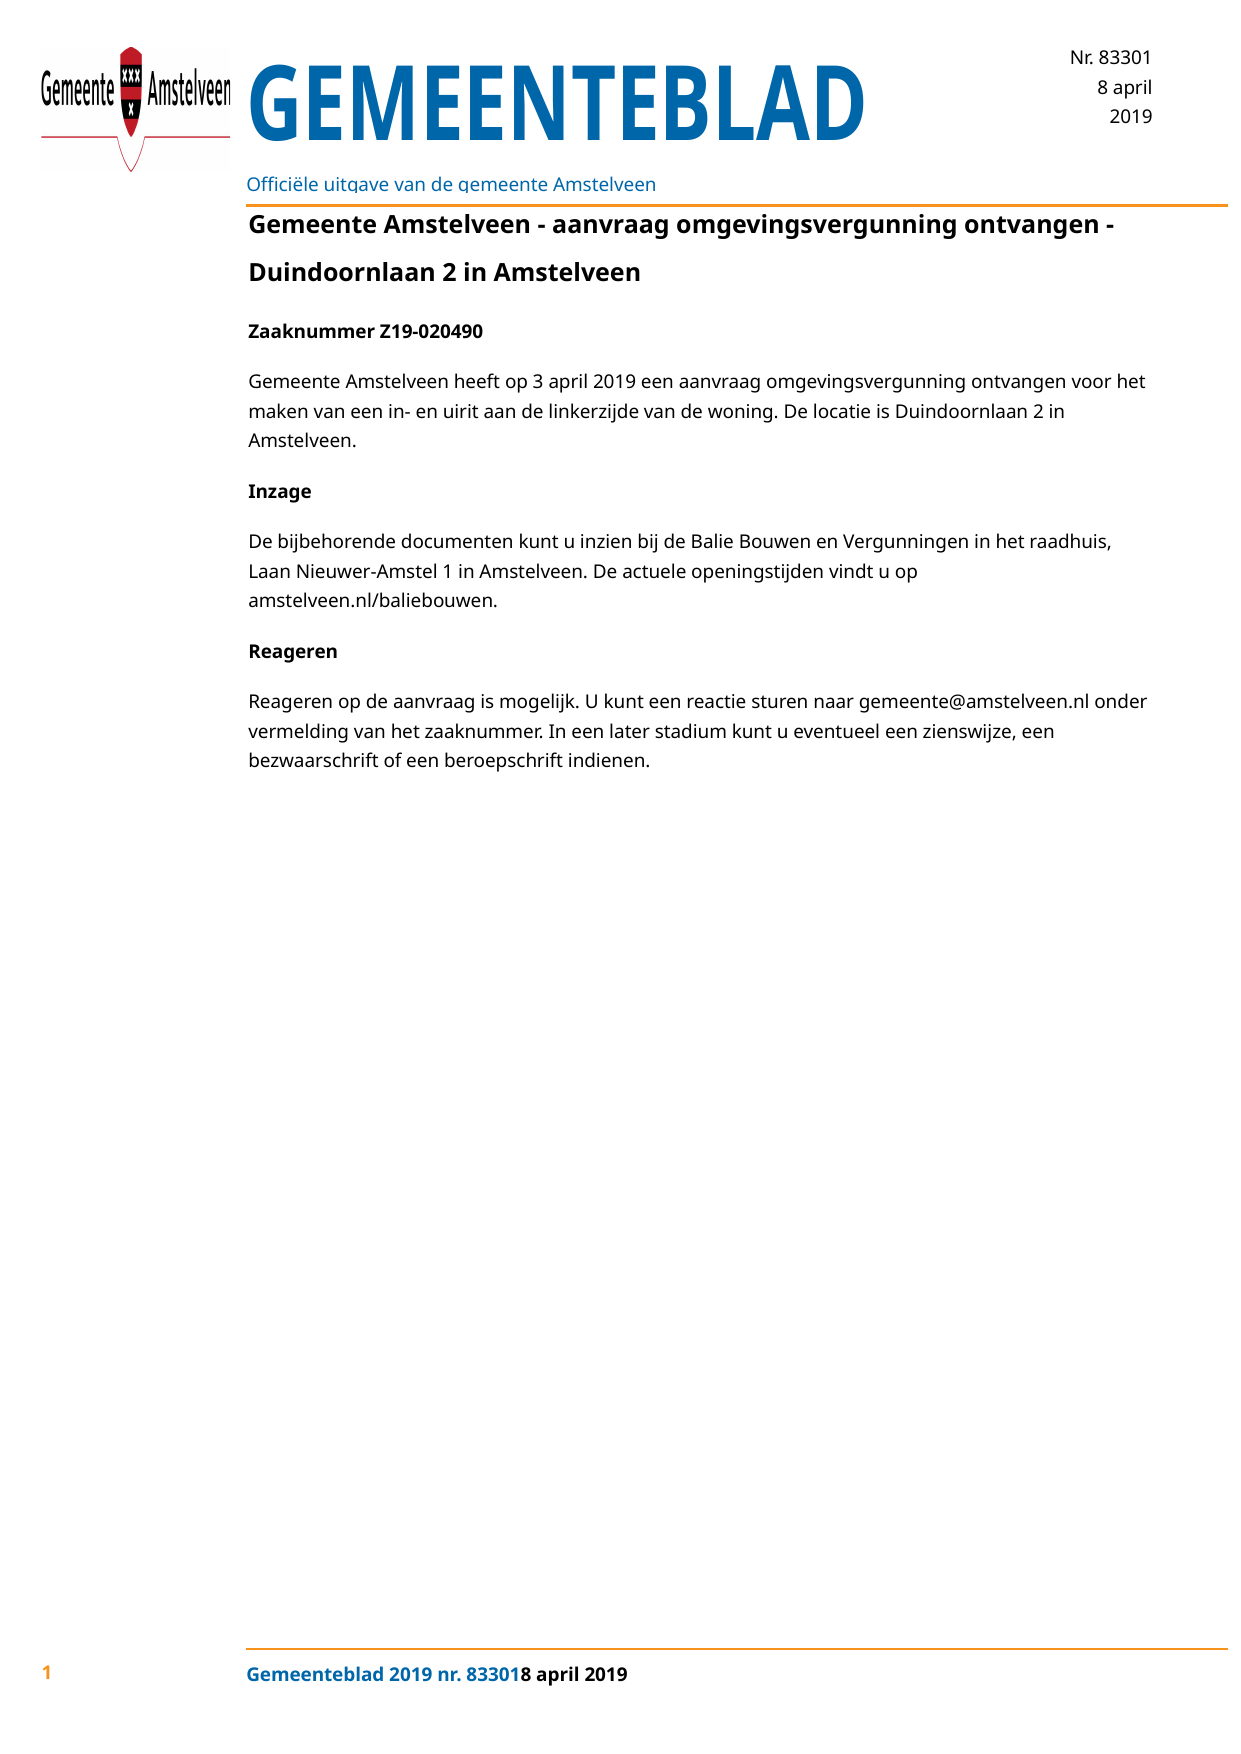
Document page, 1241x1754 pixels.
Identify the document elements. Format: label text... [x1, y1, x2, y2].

text Reageren [248, 638, 1152, 664]
text Gemeente Amstelveen heeft op 3 april 2019 een aanvraag omgevingsvergunning ontvangen voor het maken van een in- en uirit aan de linkerzijde van de woning. De locatie is Duindoornlaan 2 in Amstelveen. [248, 368, 1152, 453]
text Gemeente Amstelveen - aanvraag omgevingsvergunning ontvangen - Duindoornlaan 2 in Amstelveen [248, 207, 1152, 288]
text Inzage [248, 478, 1152, 504]
text Zaaknummer Z19-020490 [248, 318, 1152, 344]
text De bijbehorende documenten kunt u inzien bij de Balie Bouwen en Vergunningen in het raadhuis, Laan Nieuwer-Amstel 1 in Amstelveen. De actuele openingstijden vindt u op amstelveen.nl/baliebouwen. [248, 528, 1152, 613]
text Reageren op de aanvraag is mogelijk. U kunt een reactie sturen naar gemeente@amstelveen.nl onder vermelding van het zaaknummer. In een later stadium kunt u eventueel een zienswijze, een bezwaarschrift of een beroepschrift indienen. [248, 688, 1152, 773]
picture [41, 47, 231, 172]
